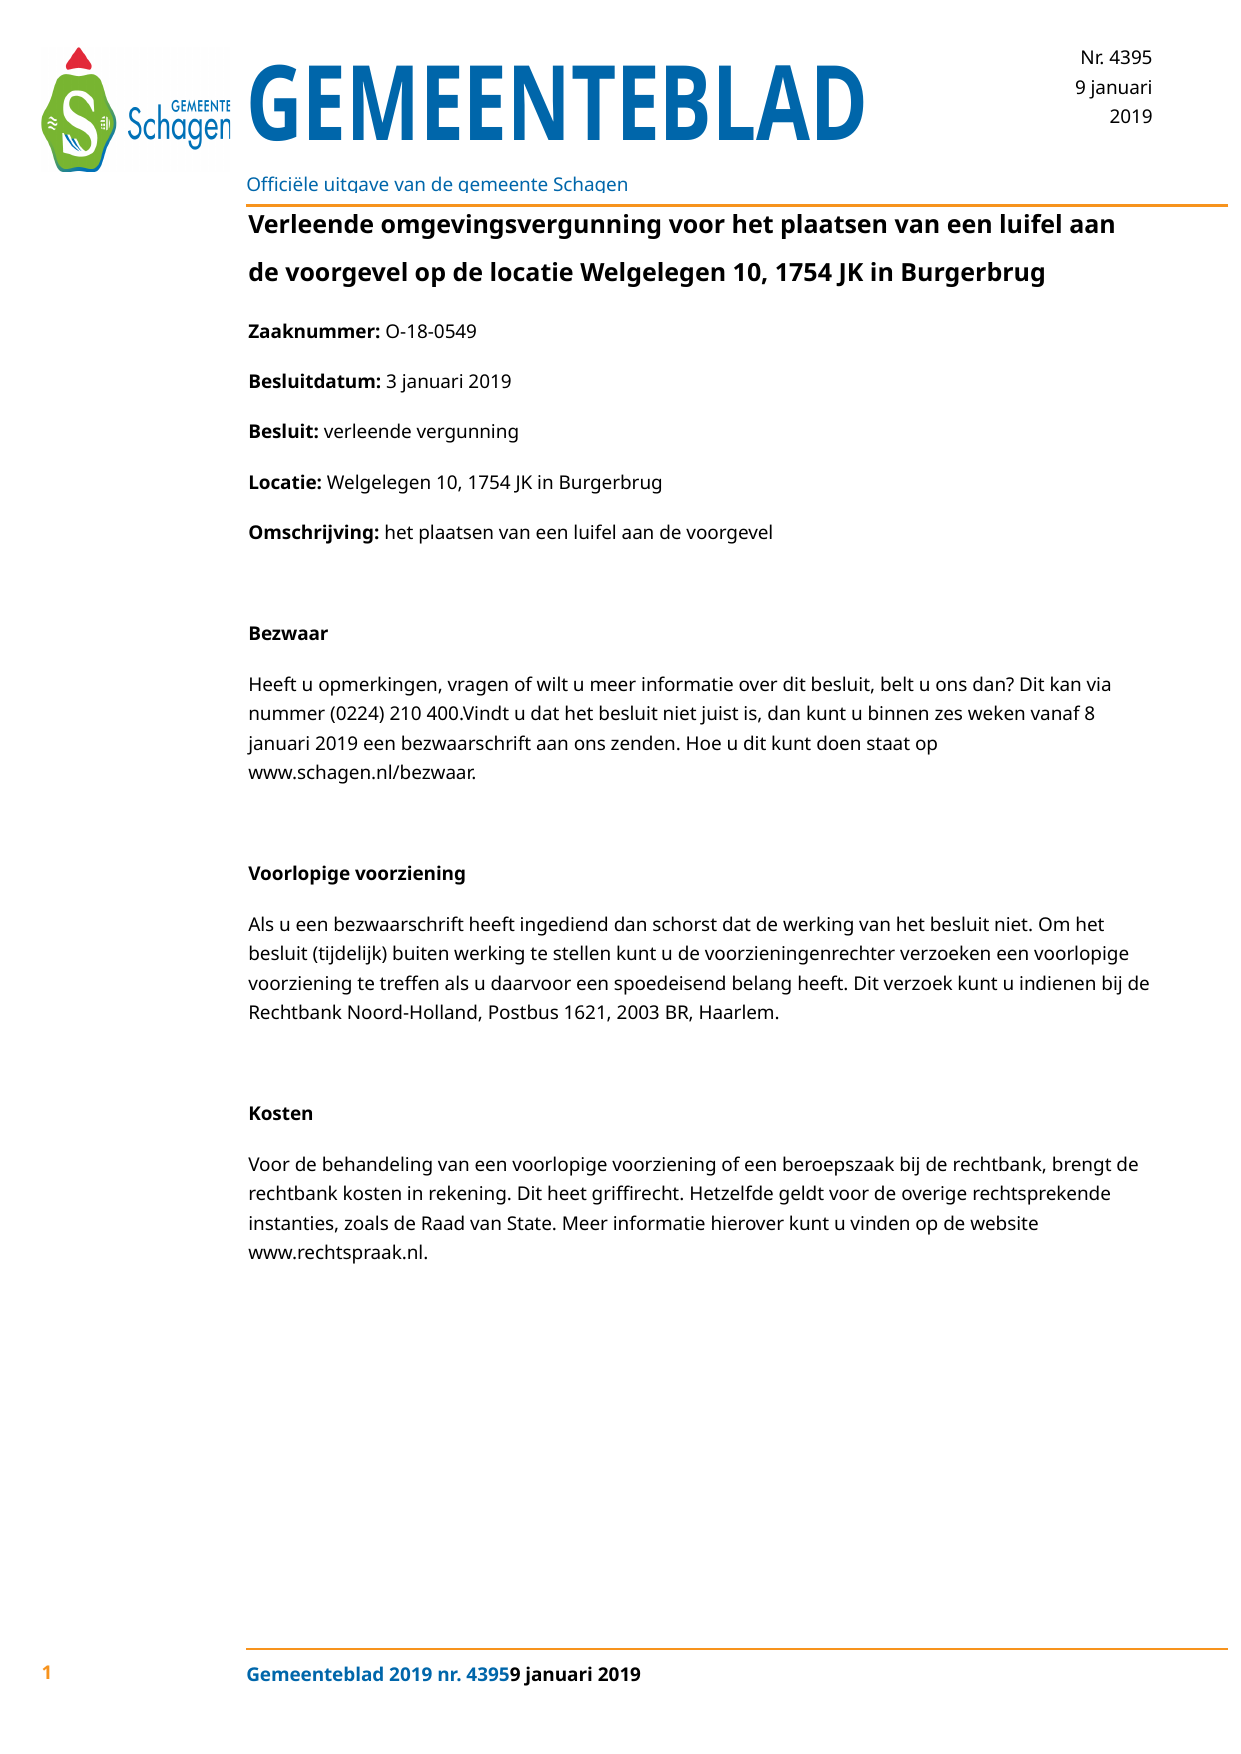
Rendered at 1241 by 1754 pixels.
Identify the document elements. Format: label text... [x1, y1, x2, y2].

text Locatie: Welgelegen 10, 1754 JK in Burgerbrug [248, 469, 1152, 495]
text Voorlopige voorziening [248, 860, 1152, 886]
text Omschrijving: het plaatsen van een luifel aan de voorgevel [248, 519, 1152, 545]
text Heeft u opmerkingen, vragen of wilt u meer informatie over dit besluit, belt u ons dan? Dit kan via nummer (0224) 210 400.Vindt u dat het besluit niet juist is, dan kunt u binnen zes weken vanaf 8 januari 2019 een bezwaarschrift aan ons zenden. Hoe u dit kunt doen staat op www.schagen.nl/bezwaar. [248, 671, 1152, 785]
text Verleende omgevingsvergunning voor het plaatsen van een luifel aan de voorgevel op de locatie Welgelegen 10, 1754 JK in Burgerbrug [248, 207, 1152, 288]
picture [41, 47, 231, 172]
text Als u een bezwaarschrift heeft ingediend dan schorst dat de werking van het besluit niet. Om het besluit (tijdelijk) buiten werking te stellen kunt u de voorzieningenrechter verzoeken een voorlopige voorziening te treffen als u daarvoor een spoedeisend belang heeft. Dit verzoek kunt u indienen bij de Rechtbank Noord-Holland, Postbus 1621, 2003 BR, Haarlem. [248, 911, 1152, 1025]
text Zaaknummer: O-18-0549 [248, 318, 1152, 344]
text Besluit: verleende vergunning [248, 419, 1152, 444]
text Bezwaar [248, 620, 1152, 646]
text Voor de behandeling van een voorlopige voorziening of een beroepszaak bij de rechtbank, brengt de rechtbank kosten in rekening. Dit heet griffirecht. Hetzelfde geldt voor de overige rechtsprekende instanties, zoals de Raad van State. Meer informatie hierover kunt u vinden op de website www.rechtspraak.nl. [248, 1151, 1152, 1265]
text Besluitdatum: 3 januari 2019 [248, 368, 1152, 394]
text Kosten [248, 1100, 1152, 1126]
